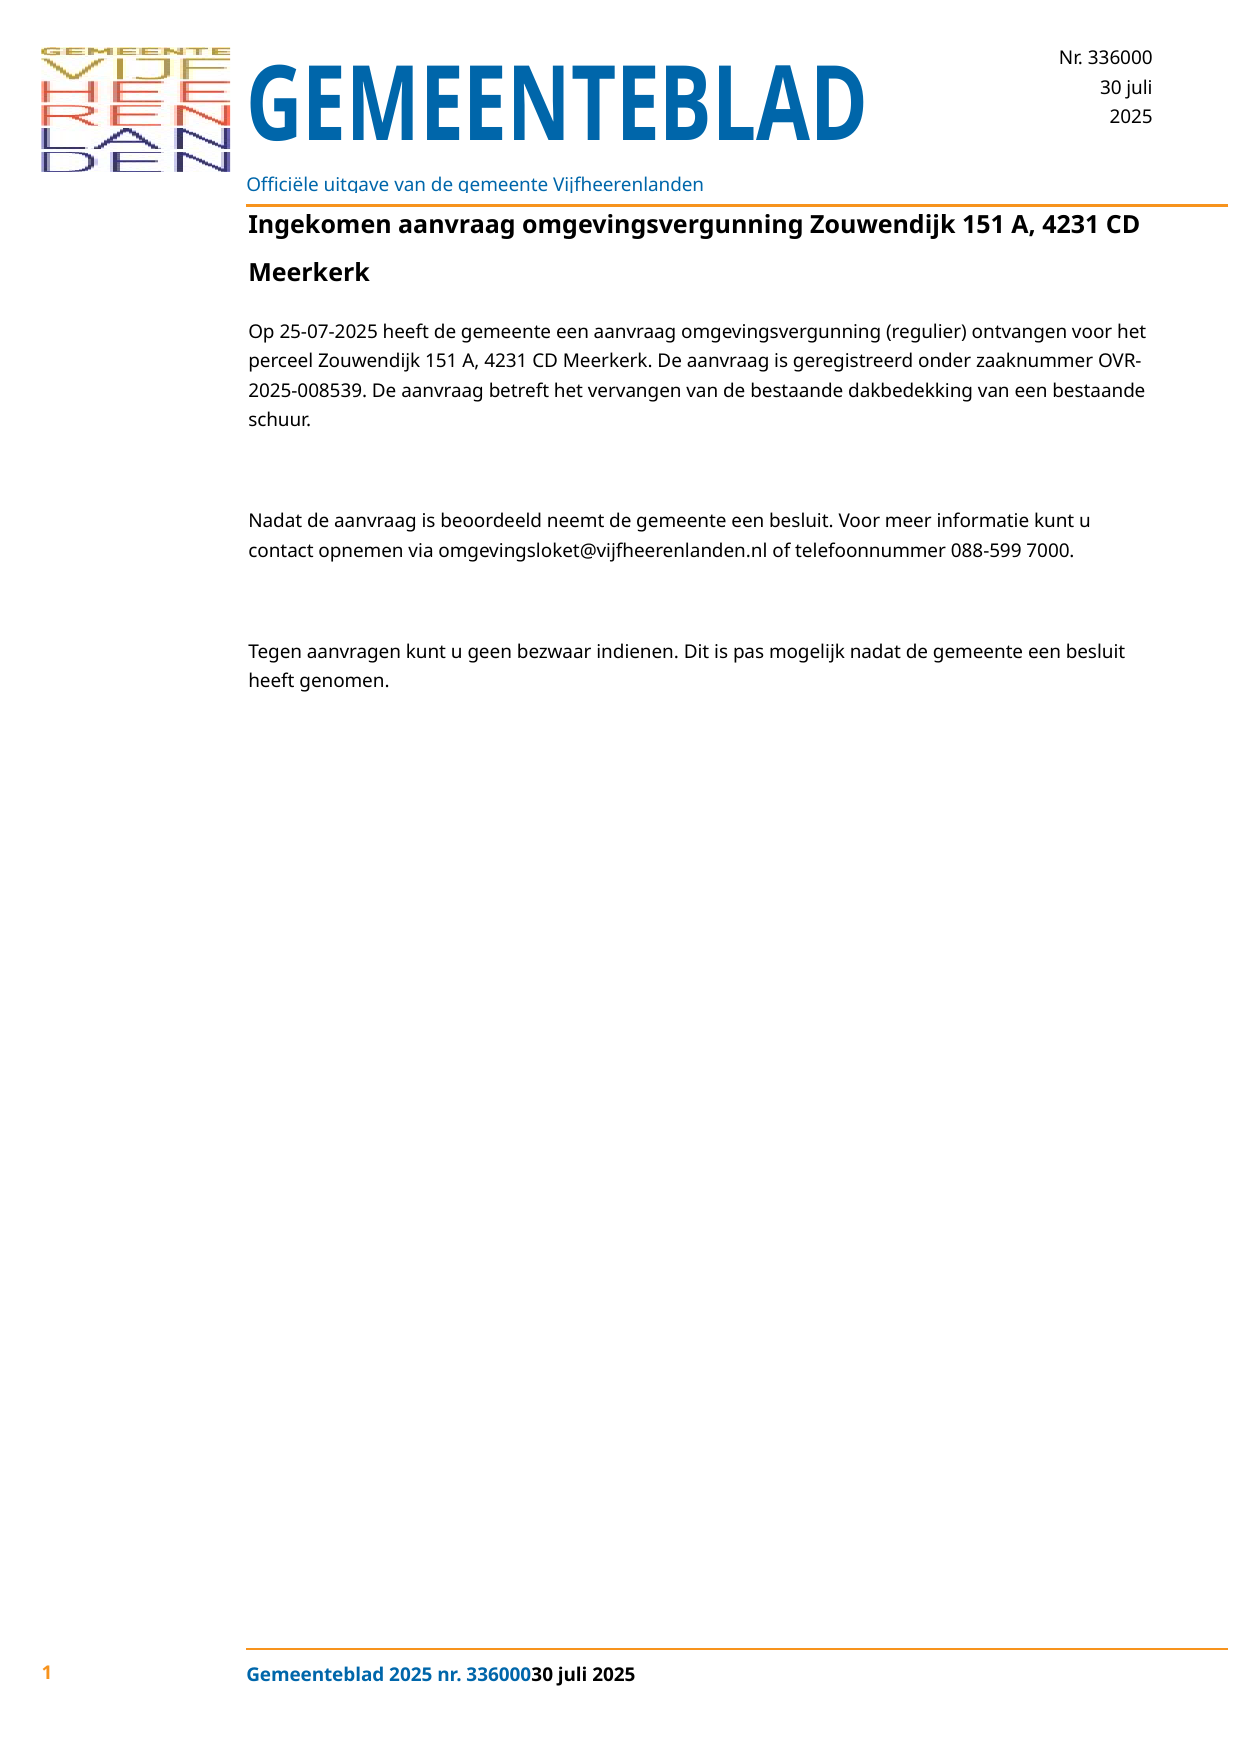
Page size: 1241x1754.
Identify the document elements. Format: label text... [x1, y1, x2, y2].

text Nadat de aanvraag is beoordeeld neemt de gemeente een besluit. Voor meer informatie kunt u contact opnemen via omgevingsloket@vijfheerenlanden.nl of telefoonnummer 088-599 7000. [248, 507, 1152, 563]
text Op 25-07-2025 heeft de gemeente een aanvraag omgevingsvergunning (regulier) ontvangen voor het perceel Zouwendijk 151 A, 4231 CD Meerkerk. De aanvraag is geregistreerd onder zaaknummer OVR-2025-008539. De aanvraag betreft het vervangen van de bestaande dakbedekking van een bestaande schuur. [248, 318, 1152, 432]
picture [41, 47, 231, 172]
text Tegen aanvragen kunt u geen bezwaar indienen. Dit is pas mogelijk nadat de gemeente een besluit heeft genomen. [248, 638, 1152, 693]
text Ingekomen aanvraag omgevingsvergunning Zouwendijk 151 A, 4231 CD Meerkerk [248, 207, 1152, 288]
